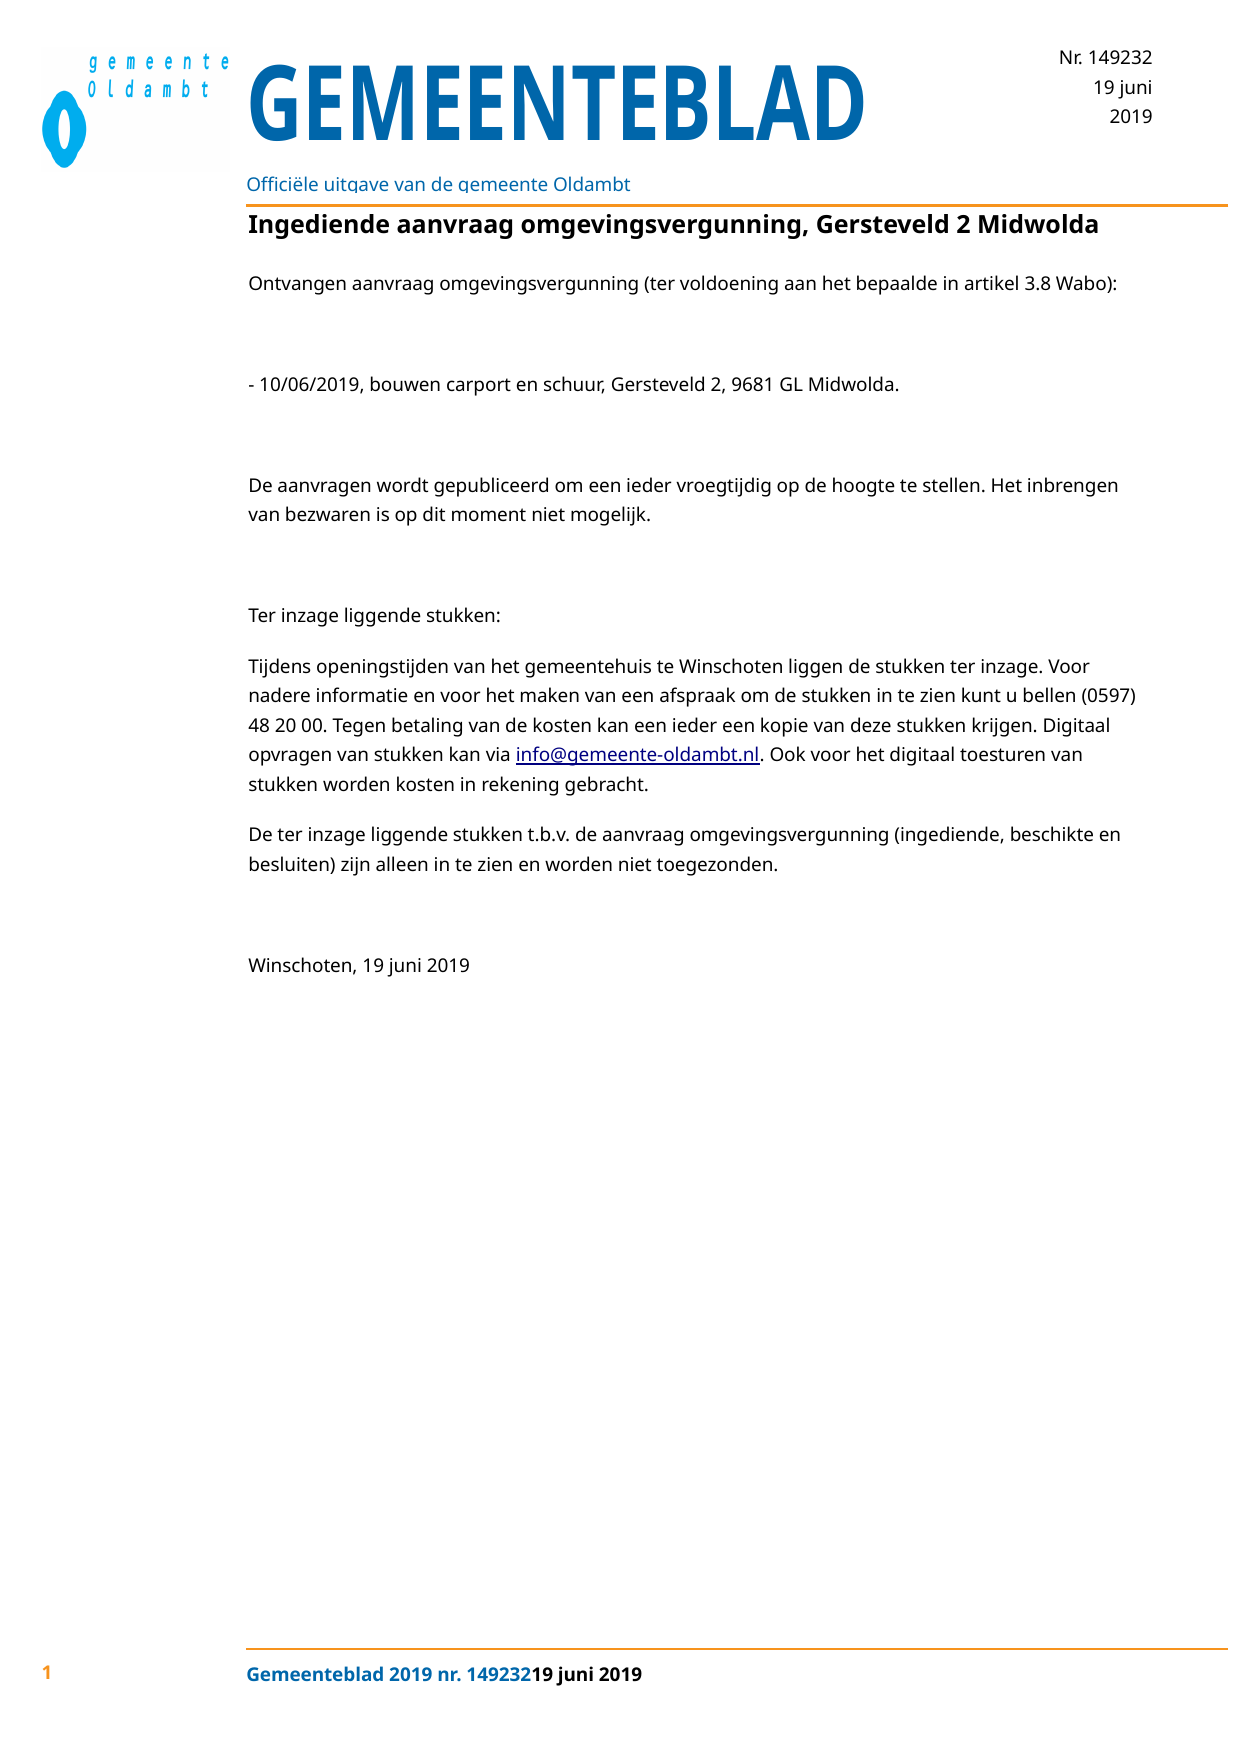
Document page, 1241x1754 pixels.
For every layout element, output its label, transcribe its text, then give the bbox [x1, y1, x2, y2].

text Ingediende aanvraag omgevingsvergunning, Gersteveld 2 Midwolda [248, 207, 1152, 241]
text Ontvangen aanvraag omgevingsvergunning (ter voldoening aan het bepaalde in artikel 3.8 Wabo): [248, 270, 1152, 296]
text Ter inzage liggende stukken: [248, 602, 1152, 628]
text De aanvragen wordt gepubliceerd om een ieder vroegtijdig op de hoogte te stellen. Het inbrengen van bezwaren is op dit moment niet mogelijk. [248, 472, 1152, 527]
picture [41, 47, 231, 172]
text De ter inzage liggende stukken t.b.v. de aanvraag omgevingsvergunning (ingediende, beschikte en besluiten) zijn alleen in te zien en worden niet toegezonden. [248, 822, 1152, 877]
text - 10/06/2019, bouwen carport en schuur, Gersteveld 2, 9681 GL Midwolda. [248, 371, 1152, 397]
text Winschoten, 19 juni 2019 [248, 952, 1152, 978]
text Tijdens openingstijden van het gemeentehuis te Winschoten liggen de stukken ter inzage. Voor nadere informatie en voor het maken van een afspraak om de stukken in te zien kunt u bellen (0597) 48 20 00. Tegen betaling van de kosten kan een ieder een kopie van deze stukken krijgen. Digitaal opvragen van stukken kan via info@gemeente-oldambt.nl. Ook voor het digitaal toesturen van stukken worden kosten in rekening gebracht. [248, 653, 1152, 797]
